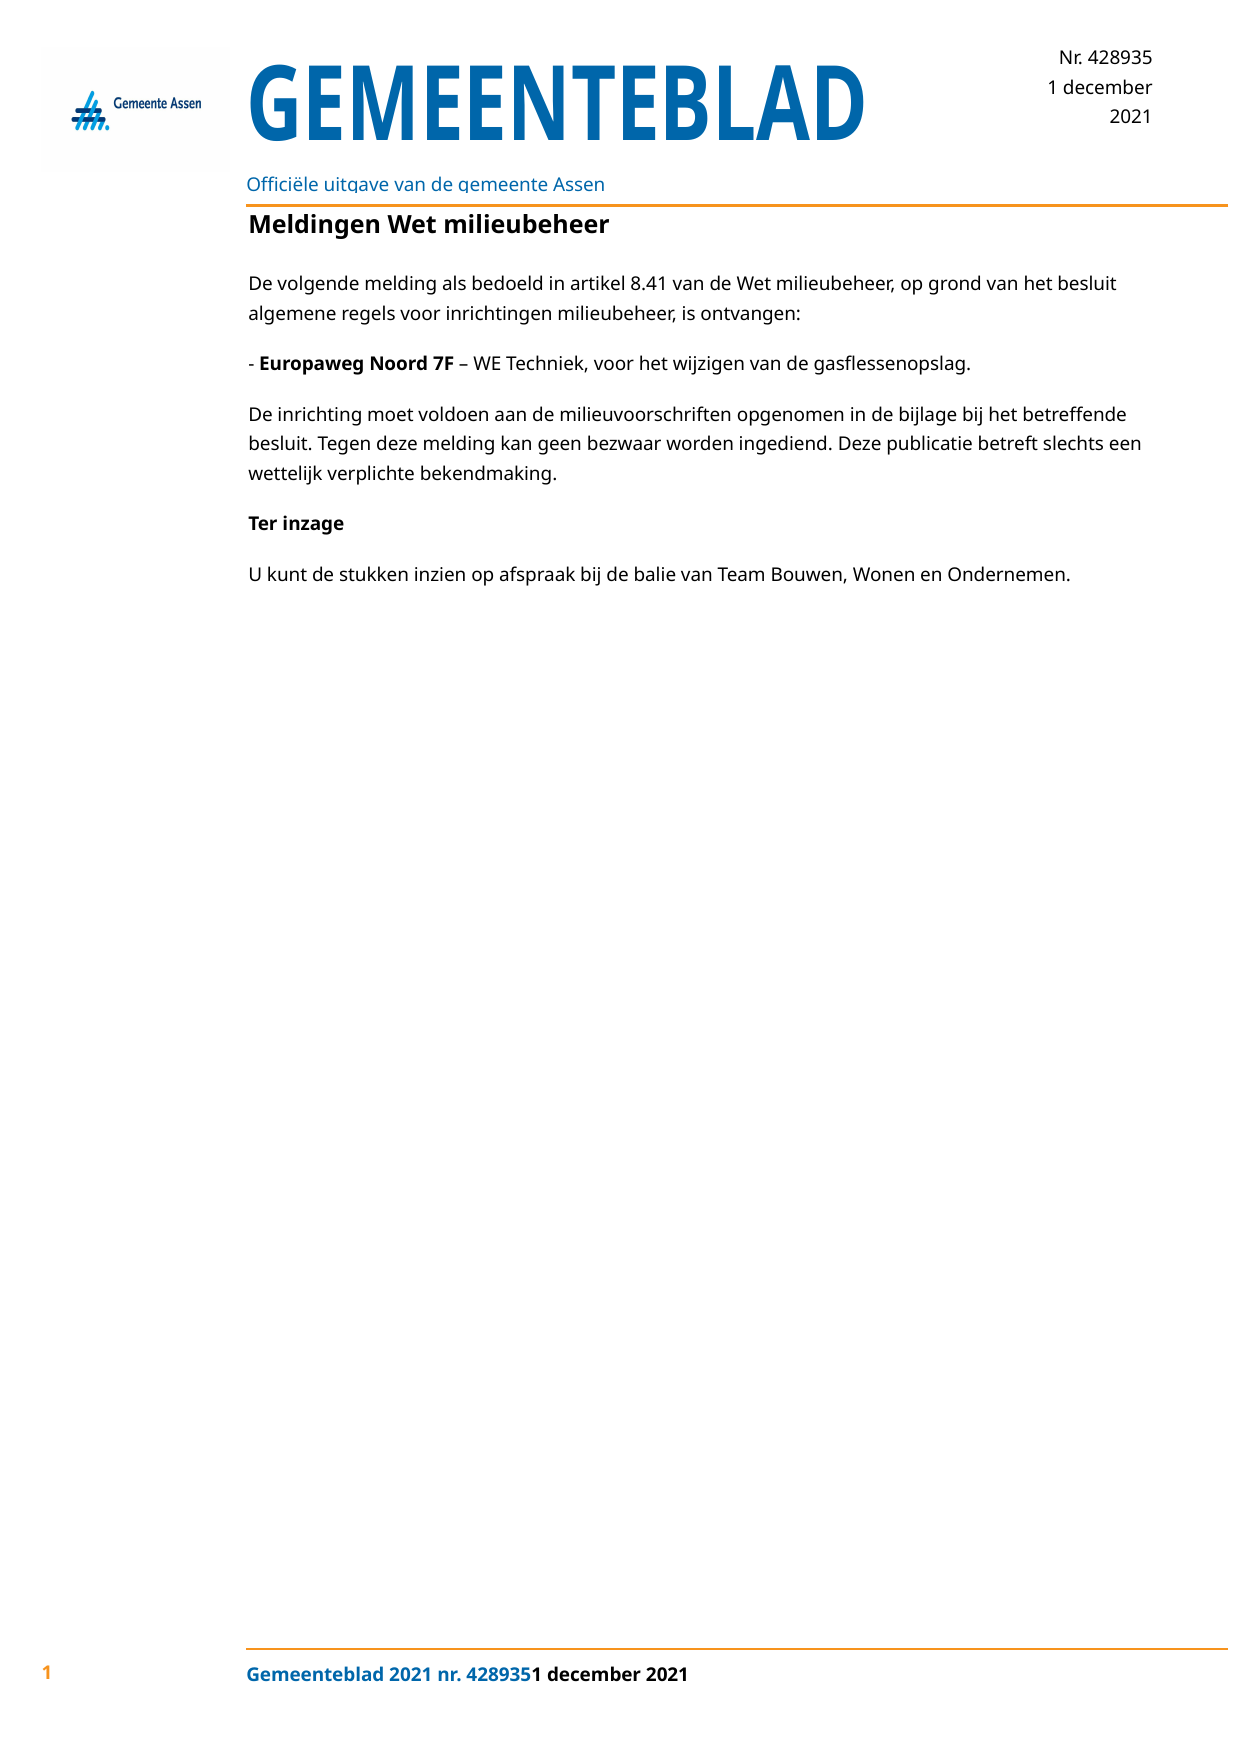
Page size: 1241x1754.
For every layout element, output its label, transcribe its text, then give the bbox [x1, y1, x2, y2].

text Meldingen Wet milieubeheer [248, 207, 1152, 241]
text De inrichting moet voldoen aan de milieuvoorschriften opgenomen in de bijlage bij het betreffende besluit. Tegen deze melding kan geen bezwaar worden ingediend. Deze publicatie betreft slechts een wettelijk verplichte bekendmaking. [248, 401, 1152, 486]
text U kunt de stukken inzien op afspraak bij de balie van Team Bouwen, Wonen en Ondernemen. [248, 561, 1152, 586]
text De volgende melding als bedoeld in artikel 8.41 van de Wet milieubeheer, op grond van het besluit algemene regels voor inrichtingen milieubeheer, is ontvangen: [248, 270, 1152, 326]
text - Europaweg Noord 7F – WE Techniek, voor het wijzigen van de gasflessenopslag. [248, 350, 1152, 376]
picture [41, 47, 231, 172]
text Ter inzage [248, 510, 1152, 536]
